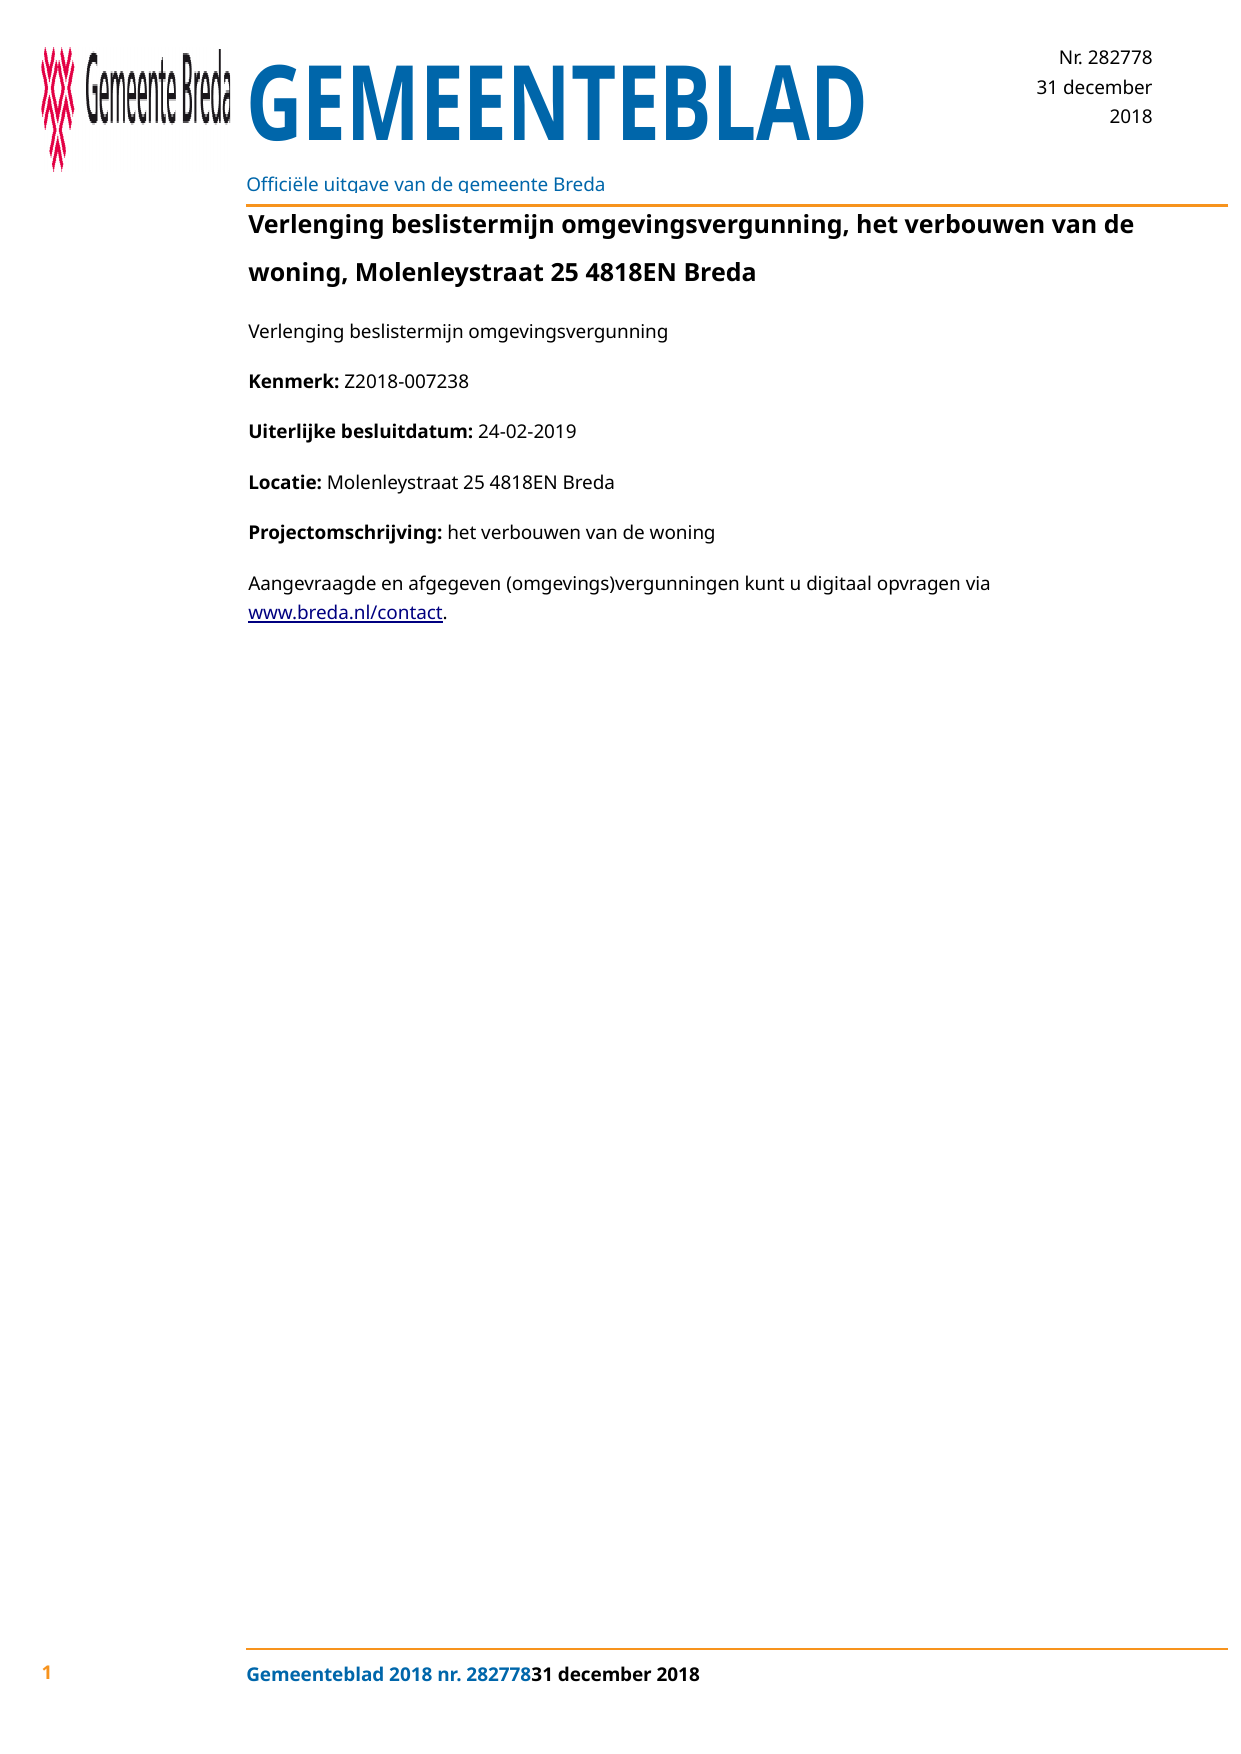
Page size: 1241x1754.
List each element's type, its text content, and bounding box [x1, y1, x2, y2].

text Verlenging beslistermijn omgevingsvergunning, het verbouwen van de woning, Molenleystraat 25 4818EN Breda [248, 207, 1152, 288]
text Projectomschrijving: het verbouwen van de woning [248, 519, 1152, 545]
picture [41, 47, 231, 172]
text Kenmerk: Z2018-007238 [248, 368, 1152, 394]
text Locatie: Molenleystraat 25 4818EN Breda [248, 469, 1152, 495]
text Verlenging beslistermijn omgevingsvergunning [248, 318, 1152, 344]
text Uiterlijke besluitdatum: 24-02-2019 [248, 419, 1152, 444]
text Aangevraagde en afgegeven (omgevings)vergunningen kunt u digitaal opvragen via www.breda.nl/contact. [248, 570, 1152, 625]
